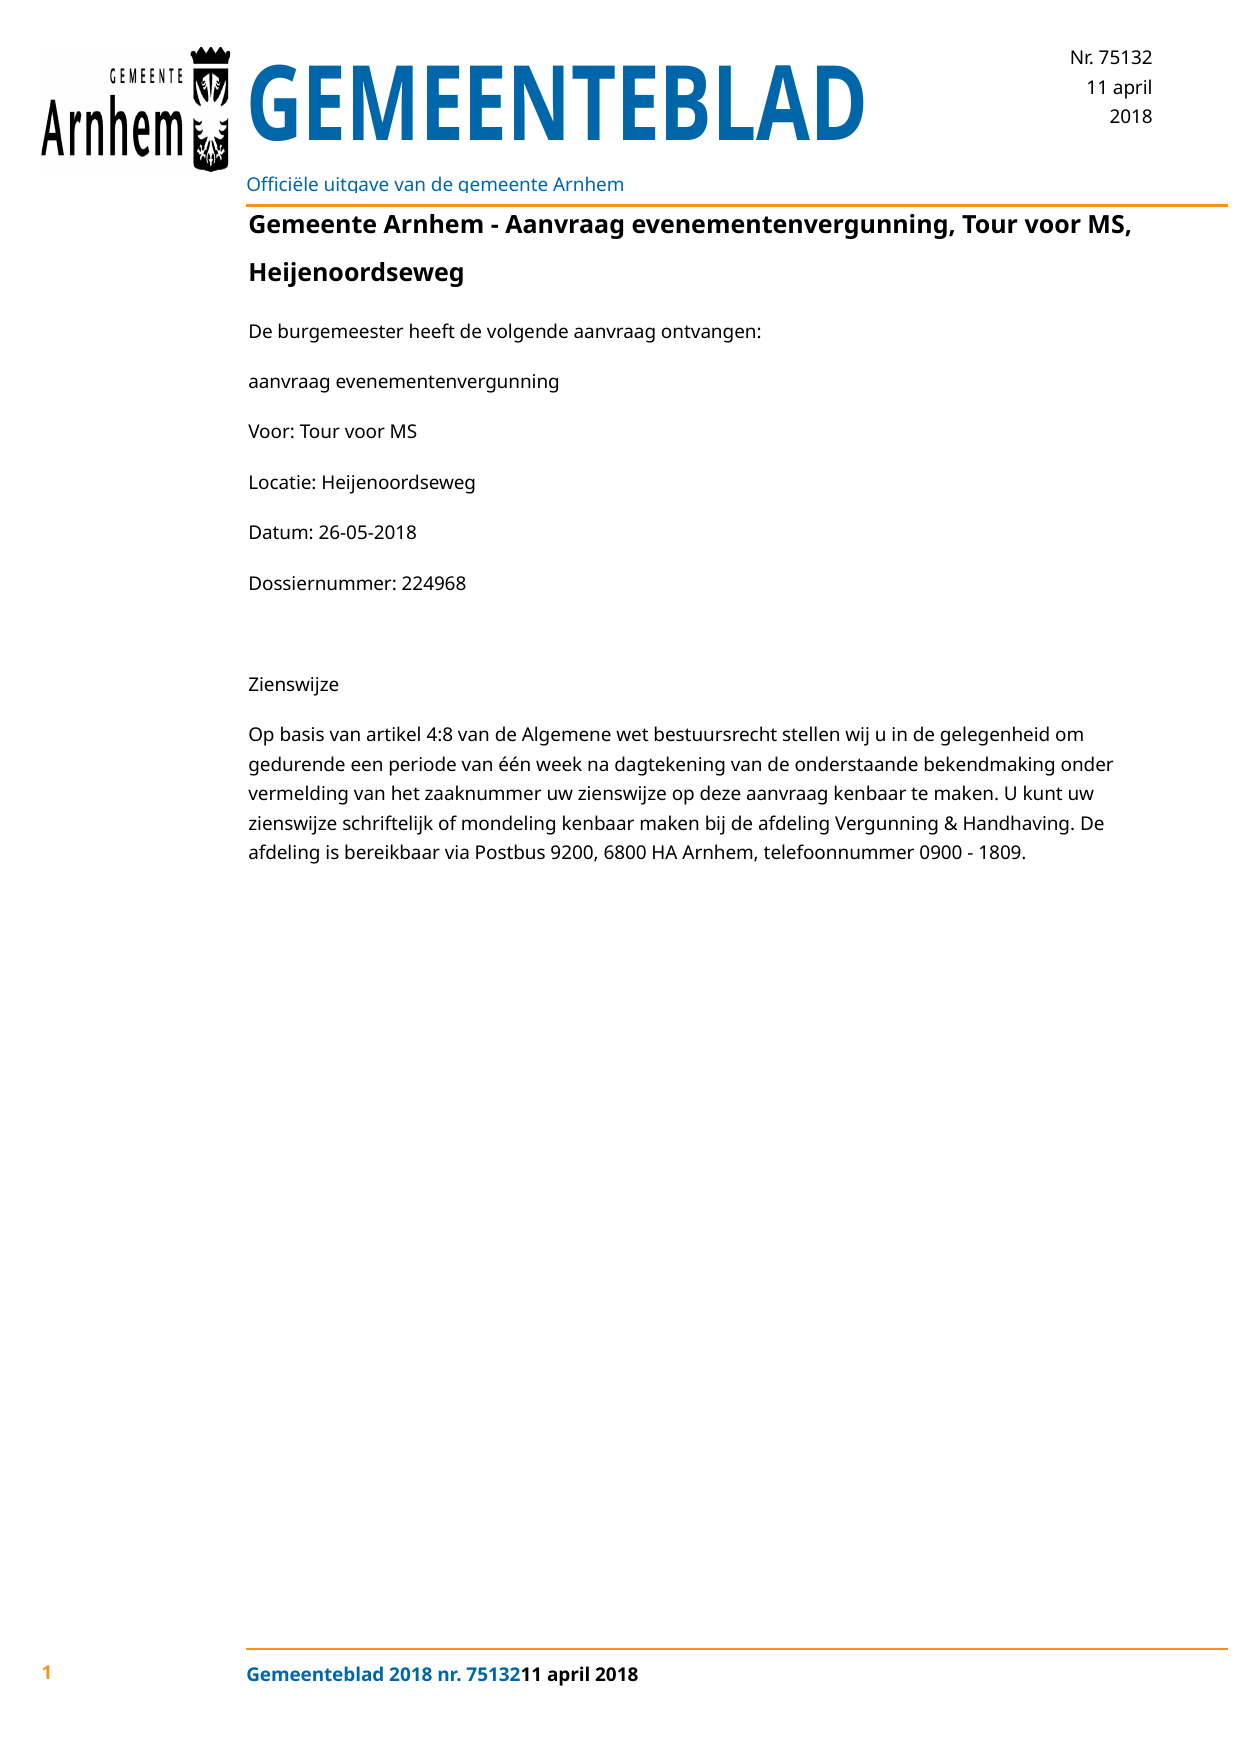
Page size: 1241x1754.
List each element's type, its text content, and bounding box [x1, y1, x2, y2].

text Voor: Tour voor MS [248, 419, 1152, 444]
text Dossiernummer: 224968 [248, 570, 1152, 596]
text Locatie: Heijenoordseweg [248, 469, 1152, 495]
text De burgemeester heeft de volgende aanvraag ontvangen: [248, 318, 1152, 344]
text Op basis van artikel 4:8 van de Algemene wet bestuursrecht stellen wij u in de gelegenheid om gedurende een periode van één week na dagtekening van de onderstaande bekendmaking onder vermelding van het zaaknummer uw zienswijze op deze aanvraag kenbaar te maken. U kunt uw zienswijze schriftelijk of mondeling kenbaar maken bij de afdeling Vergunning & Handhaving. De afdeling is bereikbaar via Postbus 9200, 6800 HA Arnhem, telefoonnummer 0900 - 1809. [248, 721, 1152, 865]
text Datum: 26-05-2018 [248, 519, 1152, 545]
text Zienswijze [248, 671, 1152, 697]
text Gemeente Arnhem - Aanvraag evenementenvergunning, Tour voor MS, Heijenoordseweg [248, 207, 1152, 288]
picture [41, 47, 231, 172]
text aanvraag evenementenvergunning [248, 368, 1152, 394]
